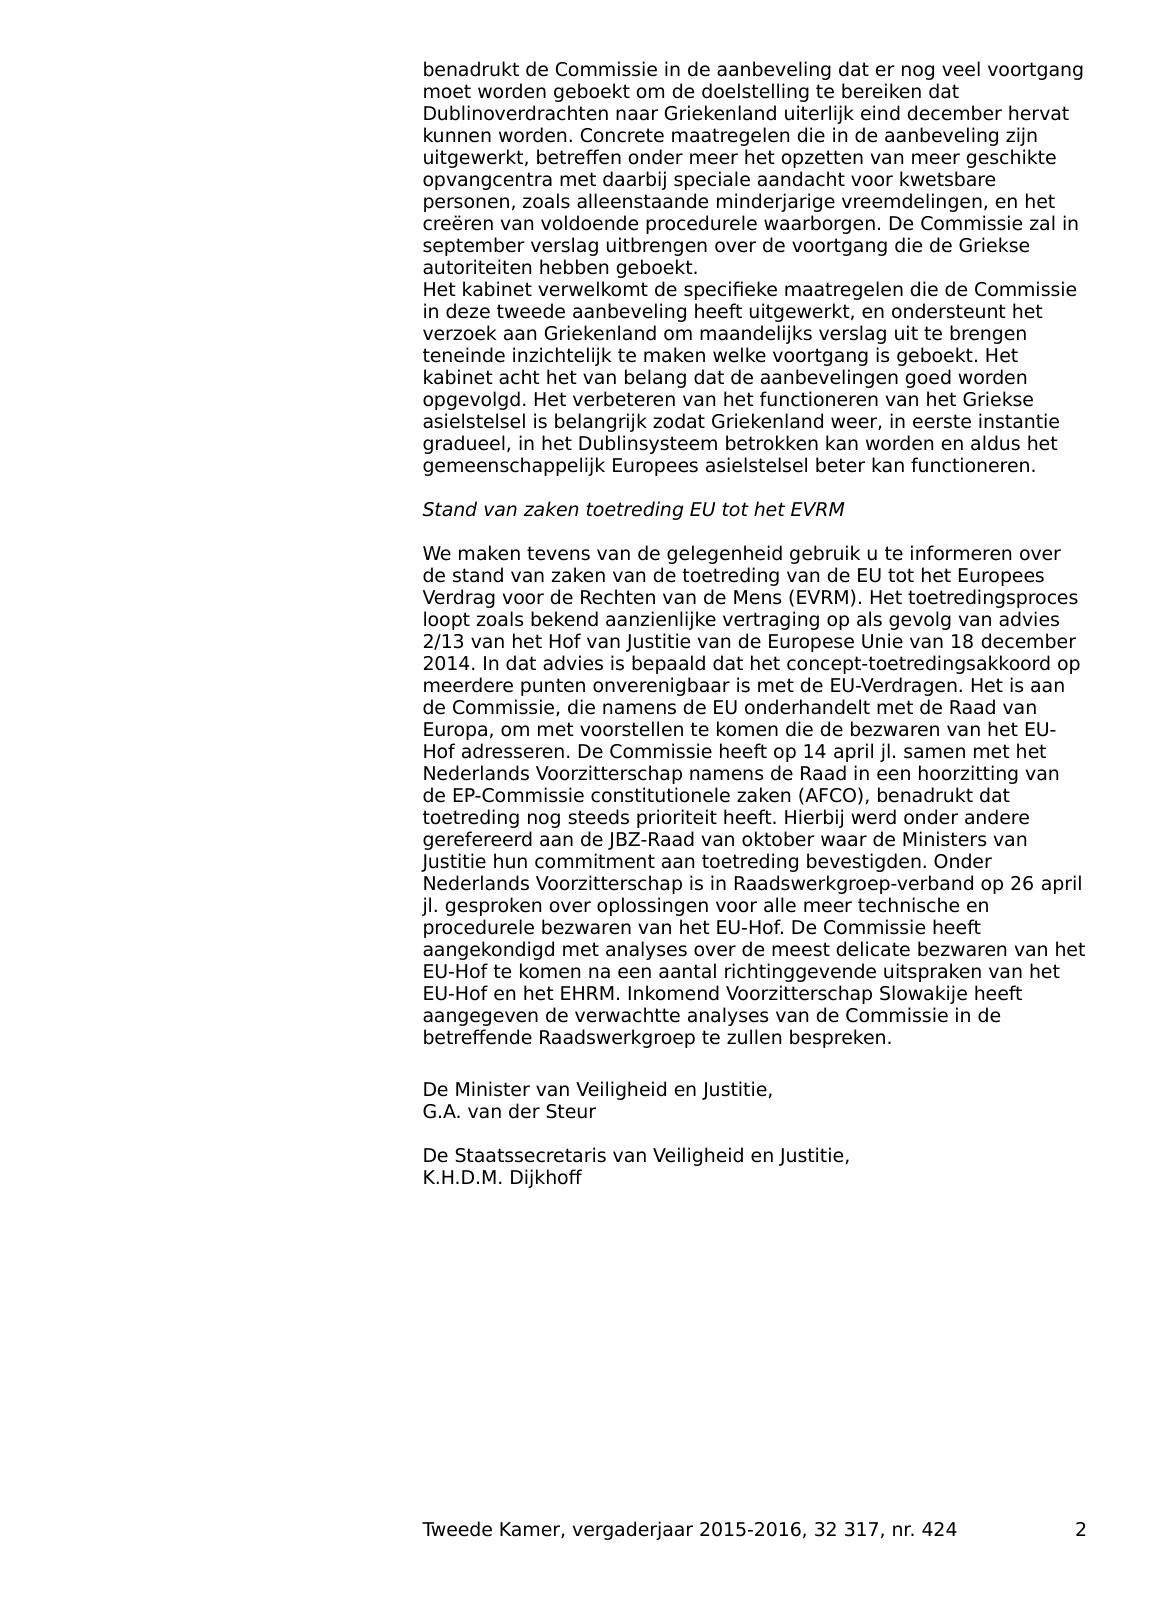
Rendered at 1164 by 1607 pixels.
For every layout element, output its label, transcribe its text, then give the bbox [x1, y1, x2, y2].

text benadrukt de Commissie in de aanbeveling dat er nog veel voortgang moet worden geboekt om de doelstelling te bereiken dat Dublinoverdrachten naar Griekenland uiterlijk eind december hervat kunnen worden. Concrete maatregelen die in de aanbeveling zijn uitgewerkt, betreffen onder meer het opzetten van meer geschikte opvangcentra met daarbij speciale aandacht voor kwetsbare personen, zoals alleenstaande minderjarige vreemdelingen, en het creëren van voldoende procedurele waarborgen. De Commissie zal in september verslag uitbrengen over de voortgang die de Griekse autoriteiten hebben geboekt. [422, 59, 1087, 279]
text De Staatssecretaris van Veiligheid en Justitie, K.H.D.M. Dijkhoff [422, 1145, 1087, 1189]
text We maken tevens van de gelegenheid gebruik u te informeren over de stand van zaken van de toetreding van de EU tot het Europees Verdrag voor de Rechten van de Mens (EVRM). Het toetredingsproces loopt zoals bekend aanzienlijke vertraging op als gevolg van advies 2/13 van het Hof van Justitie van de Europese Unie van 18 december 2014. In dat advies is bepaald dat het concept-toetredingsakkoord op meerdere punten onverenigbaar is met de EU-Verdragen. Het is aan de Commissie, die namens de EU onderhandelt met de Raad van Europa, om met voorstellen te komen die de bezwaren van het EU-Hof adresseren. De Commissie heeft op 14 april jl. samen met het Nederlands Voorzitterschap namens de Raad in een hoorzitting van de EP-Commissie constitutionele zaken (AFCO), benadrukt dat toetreding nog steeds prioriteit heeft. Hierbij werd onder andere gerefereerd aan de JBZ-Raad van oktober waar de Ministers van Justitie hun commitment aan toetreding bevestigden. Onder Nederlands Voorzitterschap is in Raadswerkgroep-verband op 26 april jl. gesproken over oplossingen voor alle meer technische en procedurele bezwaren van het EU-Hof. De Commissie heeft aangekondigd met analyses over de meest delicate bezwaren van het EU-Hof te komen na een aantal richtinggevende uitspraken van het EU-Hof en het EHRM. Inkomend Voorzitterschap Slowakije heeft aangegeven de verwachtte analyses van de Commissie in de betreffende Raadswerkgroep te zullen bespreken. [422, 543, 1087, 1048]
subtitle Stand van zaken toetreding EU tot het EVRM [422, 499, 1087, 521]
text Het kabinet verwelkomt de specifieke maatregelen die de Commissie in deze tweede aanbeveling heeft uitgewerkt, en ondersteunt het verzoek aan Griekenland om maandelijks verslag uit te brengen teneinde inzichtelijk te maken welke voortgang is geboekt. Het kabinet acht het van belang dat de aanbevelingen goed worden opgevolgd. Het verbeteren van het functioneren van het Griekse asielstelsel is belangrijk zodat Griekenland weer, in eerste instantie gradueel, in het Dublinsysteem betrokken kan worden en aldus het gemeenschappelijk Europees asielstelsel beter kan functioneren. [422, 279, 1087, 477]
text De Minister van Veiligheid en Justitie, G.A. van der Steur [422, 1078, 1087, 1122]
